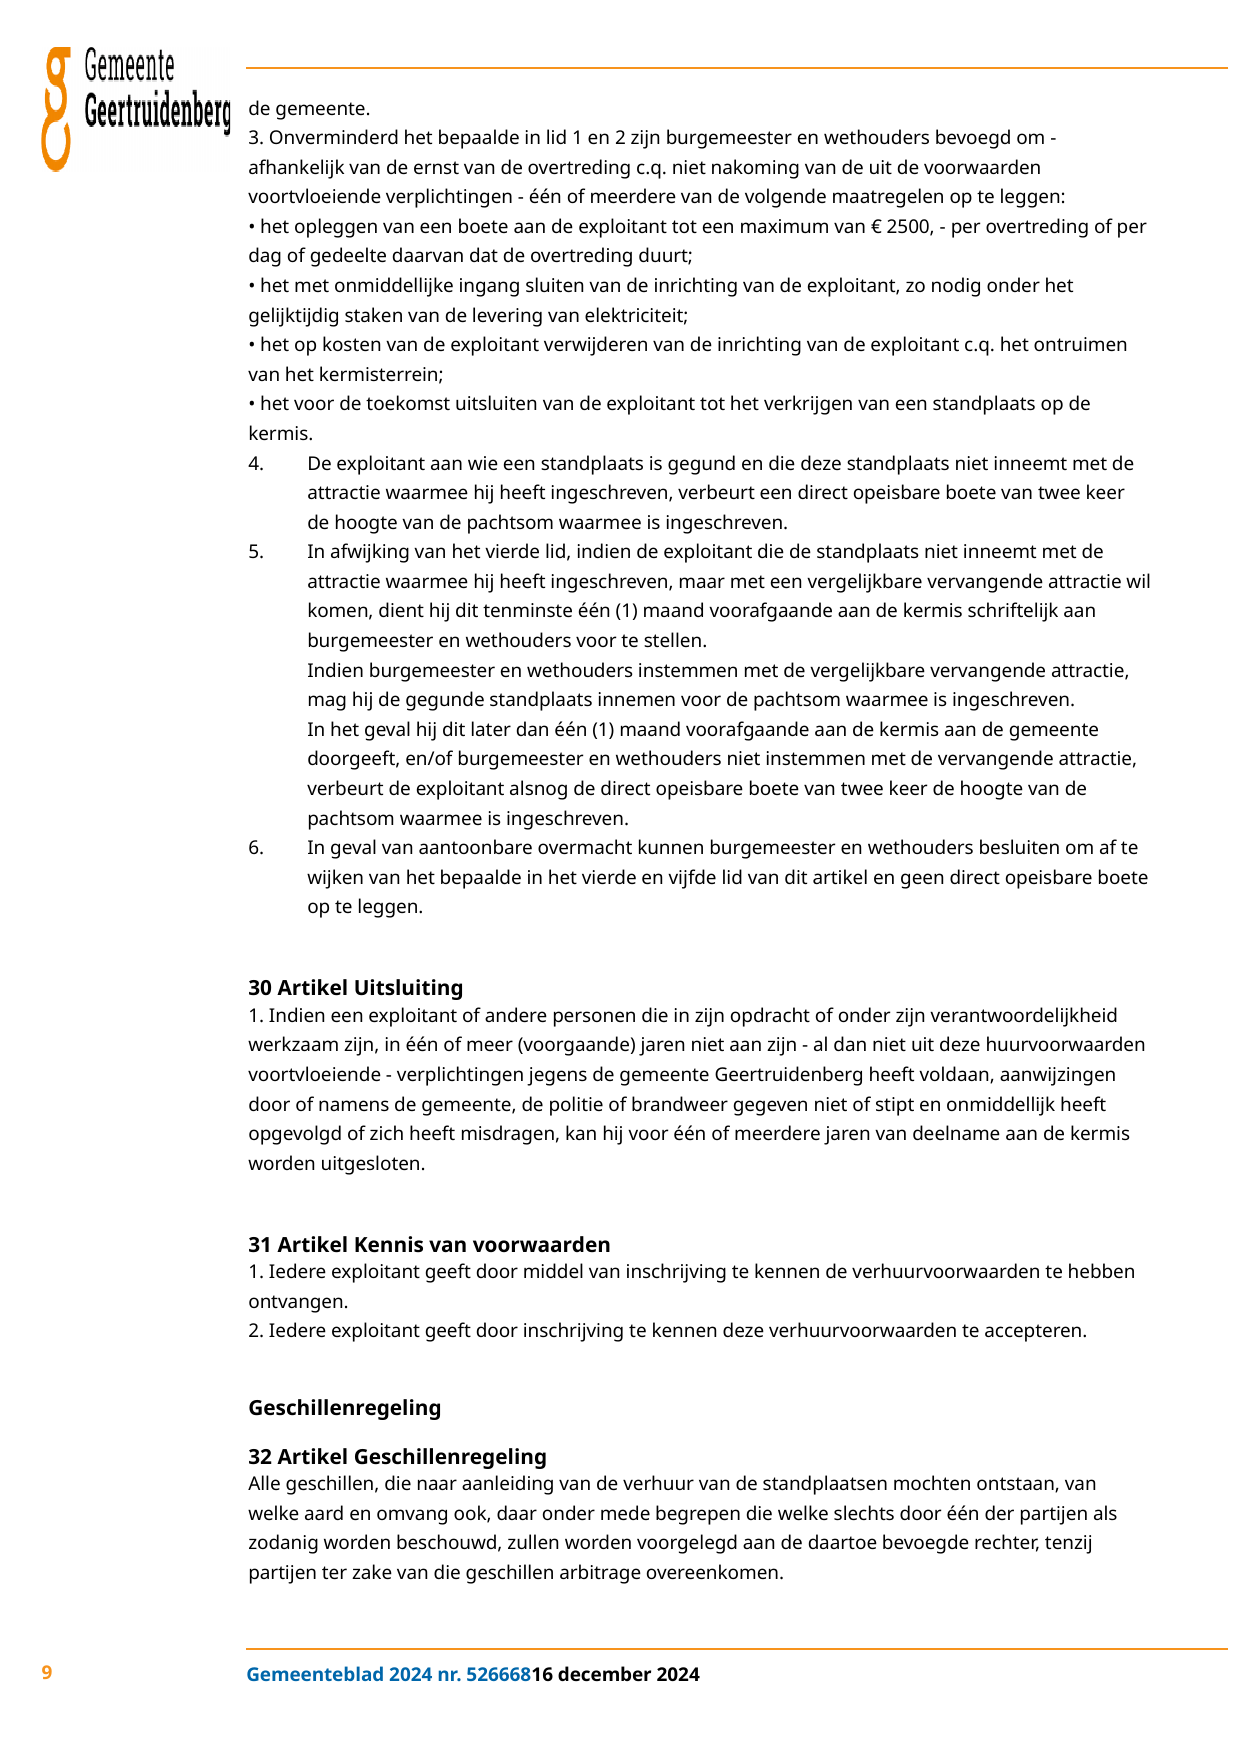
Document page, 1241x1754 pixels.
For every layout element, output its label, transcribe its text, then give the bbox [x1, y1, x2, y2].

text • het op kosten van de exploitant verwijderen van de inrichting van de exploitant c.q. het ontruimen van het kermisterrein; [248, 331, 1152, 387]
list De exploitant aan wie een standplaats is gegund en die deze standplaats niet inneemt met de attractie waarmee hij heeft ingeschreven, verbeurt een direct opeisbare boete van twee keer de hoogte van de pachtsom waarmee is ingeschreven. [248, 450, 1152, 535]
text 1. Indien een exploitant of andere personen die in zijn opdracht of onder zijn verantwoordelijkheid werkzaam zijn, in één of meer (voorgaande) jaren niet aan zijn - al dan niet uit deze huurvoorwaarden voortvloeiende - verplichtingen jegens de gemeente Geertruidenberg heeft voldaan, aanwijzingen door of namens de gemeente, de politie of brandweer gegeven niet of stipt en onmiddellijk heeft opgevolgd of zich heeft misdragen, kan hij voor één of meerdere jaren van deelname aan de kermis worden uitgesloten. [248, 1002, 1152, 1176]
text de gemeente. [248, 95, 1152, 121]
list Indien burgemeester en wethouders instemmen met de vergelijkbare vervangende attractie, mag hij de gegunde standplaats innemen voor de pachtsom waarmee is ingeschreven. [248, 657, 1152, 712]
text 3. Onverminderd het bepaalde in lid 1 en 2 zijn burgemeester en wethouders bevoegd om -afhankelijk van de ernst van de overtreding c.q. niet nakoming van de uit de voorwaarden voortvloeiende verplichtingen - één of meerdere van de volgende maatregelen op te leggen: [248, 124, 1152, 209]
text 2. Iedere exploitant geeft door inschrijving te kennen deze verhuurvoorwaarden te accepteren. [248, 1317, 1152, 1343]
text Geschillenregeling [248, 1393, 1152, 1421]
text 32 Artikel Geschillenregeling [248, 1442, 1152, 1470]
picture [41, 47, 231, 172]
text Alle geschillen, die naar aanleiding van de verhuur van de standplaatsen mochten ontstaan, van welke aard en omvang ook, daar onder mede begrepen die welke slechts door één der partijen als zodanig worden beschouwd, zullen worden voorgelegd aan de daartoe bevoegde rechter, tenzij partijen ter zake van die geschillen arbitrage overeenkomen. [248, 1470, 1152, 1585]
text • het voor de toekomst uitsluiten van de exploitant tot het verkrijgen van een standplaats op de kermis. [248, 391, 1152, 446]
text • het opleggen van een boete aan de exploitant tot een maximum van € 2500, - per overtreding of per dag of gedeelte daarvan dat de overtreding duurt; [248, 213, 1152, 268]
list In geval van aantoonbare overmacht kunnen burgemeester en wethouders besluiten om af te wijken van het bepaalde in het vierde en vijfde lid van dit artikel en geen direct opeisbare boete op te leggen. [248, 834, 1152, 919]
text 31 Artikel Kennis van voorwaarden [248, 1230, 1152, 1258]
text 30 Artikel Uitsluiting [248, 973, 1152, 1002]
text • het met onmiddellijke ingang sluiten van de inrichting van de exploitant, zo nodig onder het gelijktijdig staken van de levering van elektriciteit; [248, 272, 1152, 328]
list In het geval hij dit later dan één (1) maand voorafgaande aan de kermis aan de gemeente doorgeeft, en/of burgemeester en wethouders niet instemmen met de vervangende attractie, verbeurt de exploitant alsnog de direct opeisbare boete van twee keer de hoogte van de pachtsom waarmee is ingeschreven. [248, 716, 1152, 831]
text 1. Iedere exploitant geeft door middel van inschrijving te kennen de verhuurvoorwaarden te hebben ontvangen. [248, 1258, 1152, 1314]
list In afwijking van het vierde lid, indien de exploitant die de standplaats niet inneemt met de attractie waarmee hij heeft ingeschreven, maar met een vergelijkbare vervangende attractie wil komen, dient hij dit tenminste één (1) maand voorafgaande aan de kermis schriftelijk aan burgemeester en wethouders voor te stellen. [248, 538, 1152, 653]
